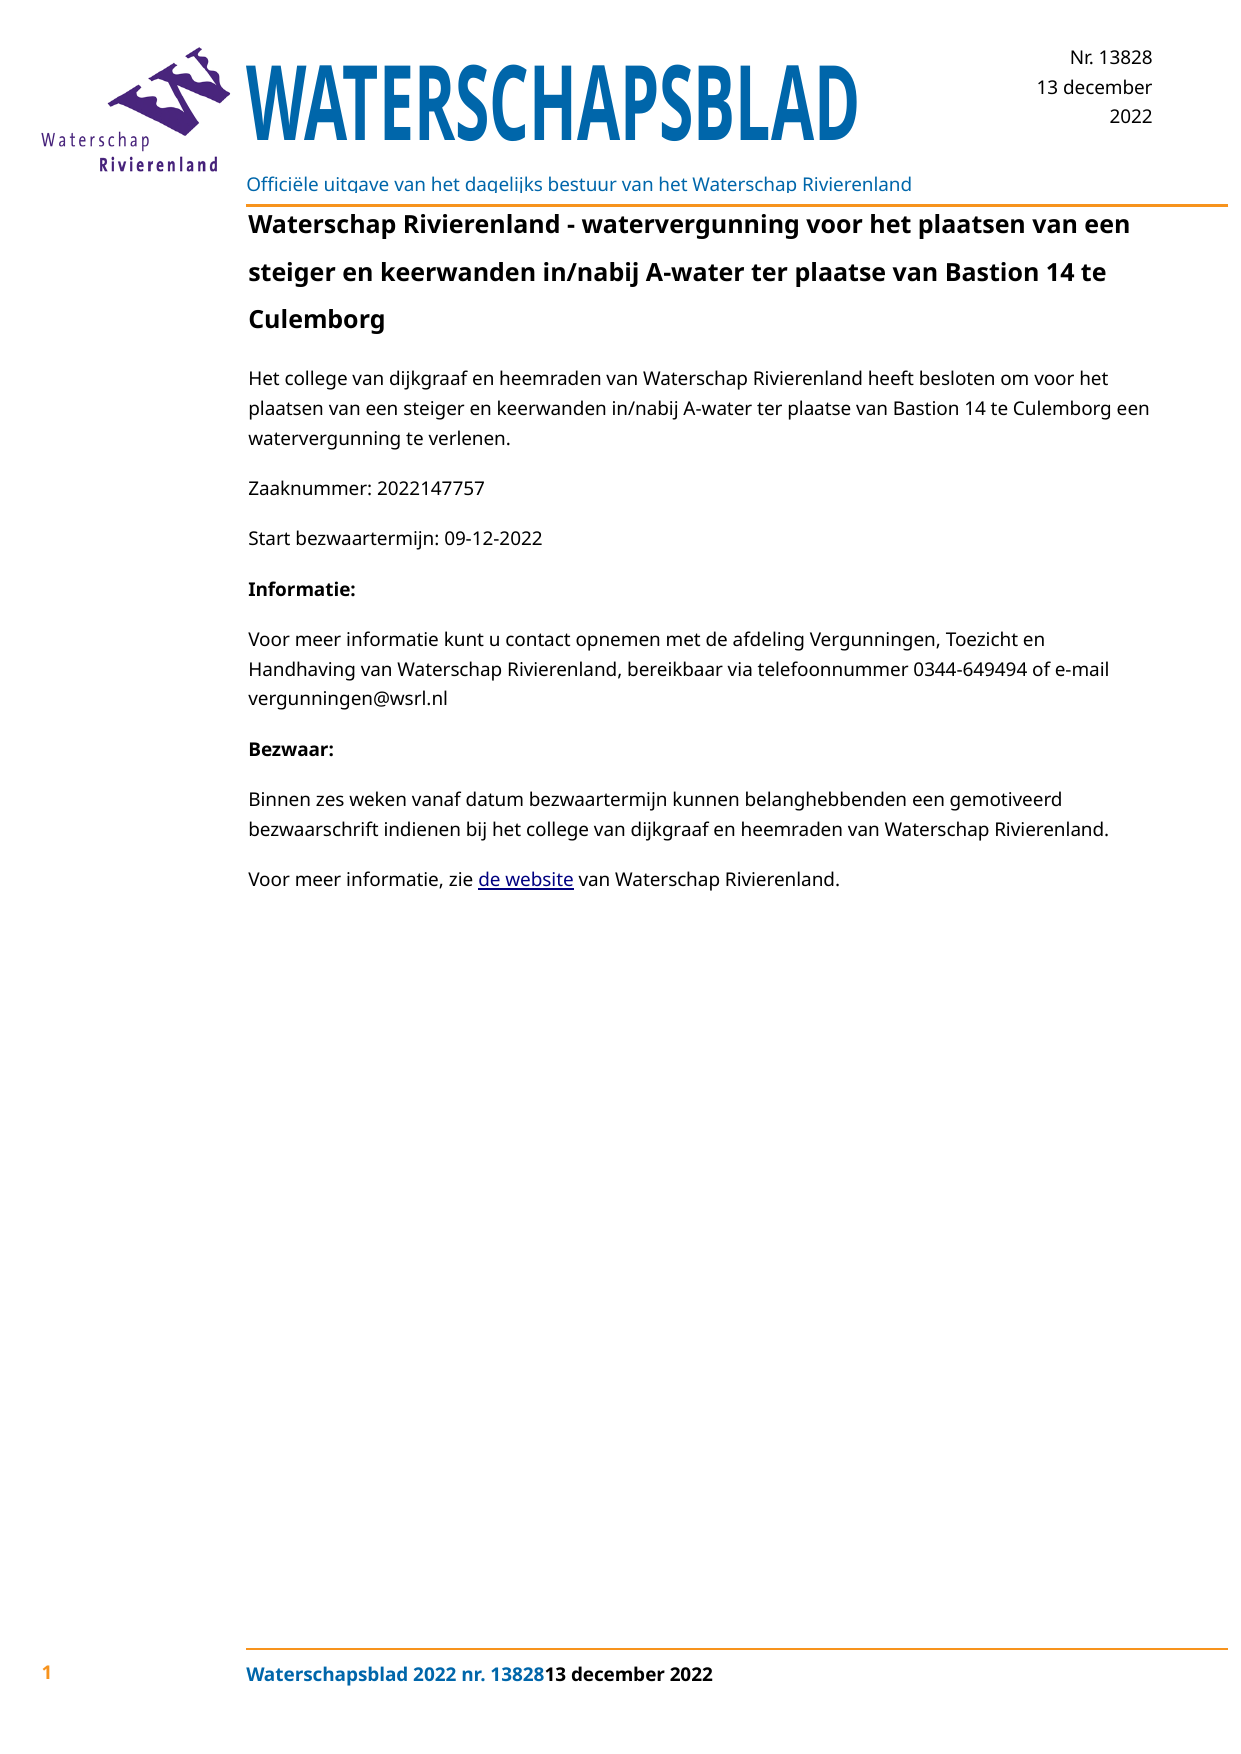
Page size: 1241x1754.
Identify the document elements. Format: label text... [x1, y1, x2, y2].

text Het college van dijkgraaf en heemraden van Waterschap Rivierenland heeft besloten om voor het plaatsen van een steiger en keerwanden in/nabij A-water ter plaatse van Bastion 14 te Culemborg een watervergunning te verlenen. [248, 366, 1152, 450]
text Waterschap Rivierenland - watervergunning voor het plaatsen van een steiger en keerwanden in/nabij A-water ter plaatse van Bastion 14 te Culemborg [248, 207, 1152, 336]
text Voor meer informatie kunt u contact opnemen met de afdeling Vergunningen, Toezicht en Handhaving van Waterschap Rivierenland, bereikbaar via telefoonnummer 0344-649494 of e-mail vergunningen@wsrl.nl [248, 626, 1152, 711]
picture [41, 47, 231, 172]
text Informatie: [248, 576, 1152, 602]
text Binnen zes weken vanaf datum bezwaartermijn kunnen belanghebbenden een gemotiveerd bezwaarschrift indienen bij het college van dijkgraaf en heemraden van Waterschap Rivierenland. [248, 786, 1152, 842]
text Voor meer informatie, zie de website van Waterschap Rivierenland. [248, 866, 1152, 892]
text Zaaknummer: 2022147757 [248, 475, 1152, 501]
text Bezwaar: [248, 736, 1152, 762]
text Start bezwaartermijn: 09-12-2022 [248, 526, 1152, 551]
